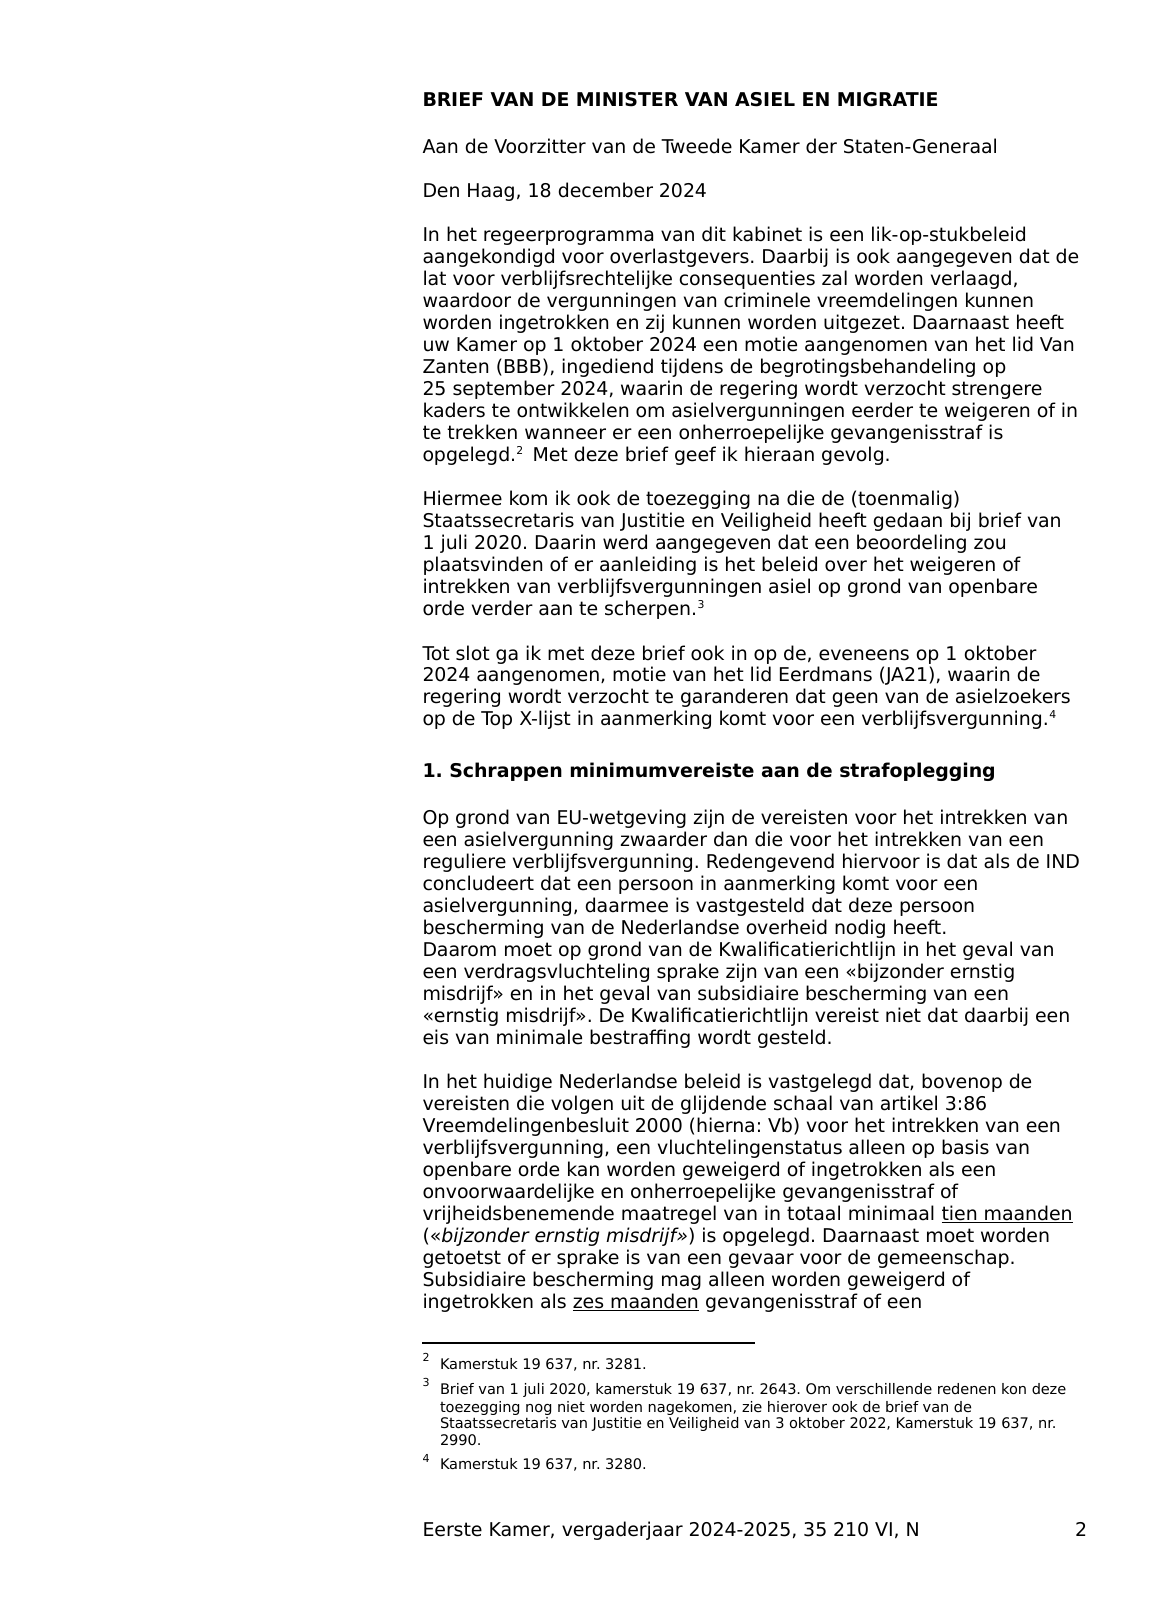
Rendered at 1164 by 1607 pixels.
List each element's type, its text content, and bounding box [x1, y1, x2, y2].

text Daarom moet op grond van de Kwalificatierichtlijn in het geval van een verdragsvluchteling sprake zijn van een «bijzonder ernstig misdrijf» en in het geval van subsidiaire bescherming van een «ernstig misdrijf». De Kwalificatierichtlijn vereist niet dat daarbij een eis van minimale bestraffing wordt gesteld. [422, 939, 1087, 1049]
subtitle 1. Schrappen minimumvereiste aan de strafoplegging [422, 760, 1087, 782]
text Den Haag, 18 december 2024 [422, 180, 1087, 202]
text Kamerstuk 19 637, nr. 3280. [422, 1452, 1087, 1474]
text Hiermee kom ik ook de toezegging na die de (toenmalig) Staatssecretaris van Justitie en Veiligheid heeft gedaan bij brief van 1 juli 2020. Daarin werd aangegeven dat een beoordeling zou plaatsvinden of er aanleiding is het beleid over het weigeren of intrekken van verblijfsvergunningen asiel op grond van openbare orde verder aan te scherpen. [422, 488, 1087, 620]
text In het huidige Nederlandse beleid is vastgelegd dat, bovenop de vereisten die volgen uit de glijdende schaal van artikel 3:86 Vreemdelingenbesluit 2000 (hierna: Vb) voor het intrekken van een verblijfsvergunning, een vluchtelingenstatus alleen op basis van openbare orde kan worden geweigerd of ingetrokken als een onvoorwaardelijke en onherroepelijke gevangenisstraf of vrijheidsbenemende maatregel van in totaal minimaal tien maanden («bijzonder ernstig misdrijf») is opgelegd. Daarnaast moet worden getoetst of er sprake is van een gevaar voor de gemeenschap. Subsidiaire bescherming mag alleen worden geweigerd of ingetrokken als zes maanden gevangenisstraf of een [422, 1071, 1087, 1313]
text Brief van 1 juli 2020, kamerstuk 19 637, nr. 2643. Om verschillende redenen kon deze toezegging nog niet worden nagekomen, zie hierover ook de brief van de Staatssecretaris van Justitie en Veiligheid van 3 oktober 2022, Kamerstuk 19 637, nr. 2990. [422, 1377, 1087, 1449]
text Tot slot ga ik met deze brief ook in op de, eveneens op 1 oktober 2024 aangenomen, motie van het lid Eerdmans (JA21), waarin de regering wordt verzocht te garanderen dat geen van de asielzoekers op de Top X-lijst in aanmerking komt voor een verblijfsvergunning. [422, 642, 1087, 730]
subtitle BRIEF VAN DE MINISTER VAN ASIEL EN MIGRATIE [422, 89, 1087, 111]
text Op grond van EU-wetgeving zijn de vereisten voor het intrekken van een asielvergunning zwaarder dan die voor het intrekken van een reguliere verblijfsvergunning. Redengevend hiervoor is dat als de IND concludeert dat een persoon in aanmerking komt voor een asielvergunning, daarmee is vastgesteld dat deze persoon bescherming van de Nederlandse overheid nodig heeft. [422, 807, 1087, 939]
text Aan de Voorzitter van de Tweede Kamer der Staten-Generaal [422, 136, 1087, 158]
text Kamerstuk 19 637, nr. 3281. [422, 1352, 1087, 1374]
text In het regeerprogramma van dit kabinet is een lik-op-stukbeleid aangekondigd voor overlastgevers. Daarbij is ook aangegeven dat de lat voor verblijfsrechtelijke consequenties zal worden verlaagd, waardoor de vergunningen van criminele vreemdelingen kunnen worden ingetrokken en zij kunnen worden uitgezet. Daarnaast heeft uw Kamer op 1 oktober 2024 een motie aangenomen van het lid Van Zanten (BBB), ingediend tijdens de begrotingsbehandeling op 25 september 2024, waarin de regering wordt verzocht strengere kaders te ontwikkelen om asielvergunningen eerder te weigeren of in te trekken wanneer er een onherroepelijke gevangenisstraf is opgelegd. Met deze brief geef ik hieraan gevolg. [422, 224, 1087, 466]
